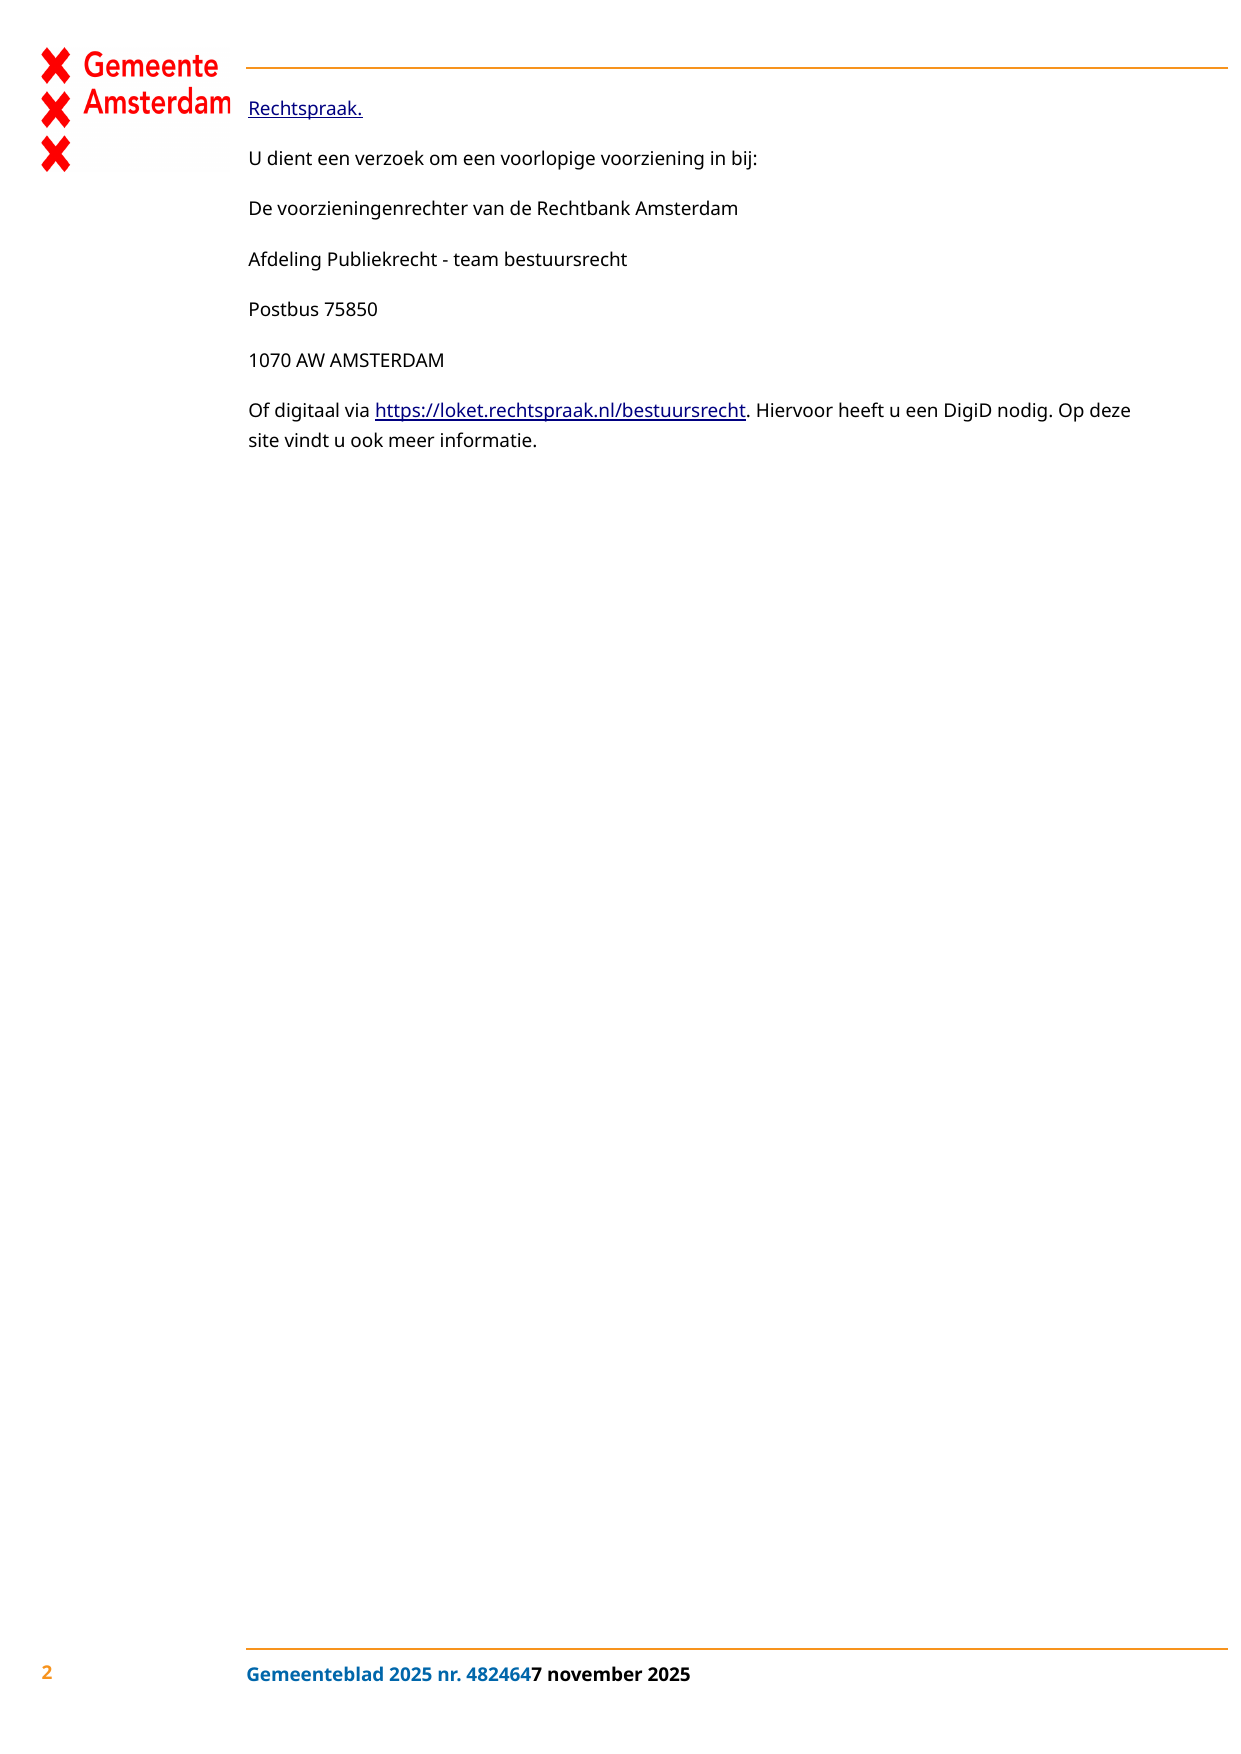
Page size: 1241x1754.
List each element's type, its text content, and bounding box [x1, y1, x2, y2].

text U dient een verzoek om een voorlopige voorziening in bij: [248, 145, 1152, 171]
text Postbus 75850 [248, 296, 1152, 322]
text Afdeling Publiekrecht - team bestuursrecht [248, 246, 1152, 272]
text Of digitaal via https://loket.rechtspraak.nl/bestuursrecht. Hiervoor heeft u een DigiD nodig. Op deze site vindt u ook meer informatie. [248, 397, 1152, 453]
text 1070 AW AMSTERDAM [248, 347, 1152, 373]
text De voorzieningenrechter van de Rechtbank Amsterdam [248, 196, 1152, 221]
picture [41, 47, 231, 172]
text Rechtspraak. [248, 95, 1152, 121]
